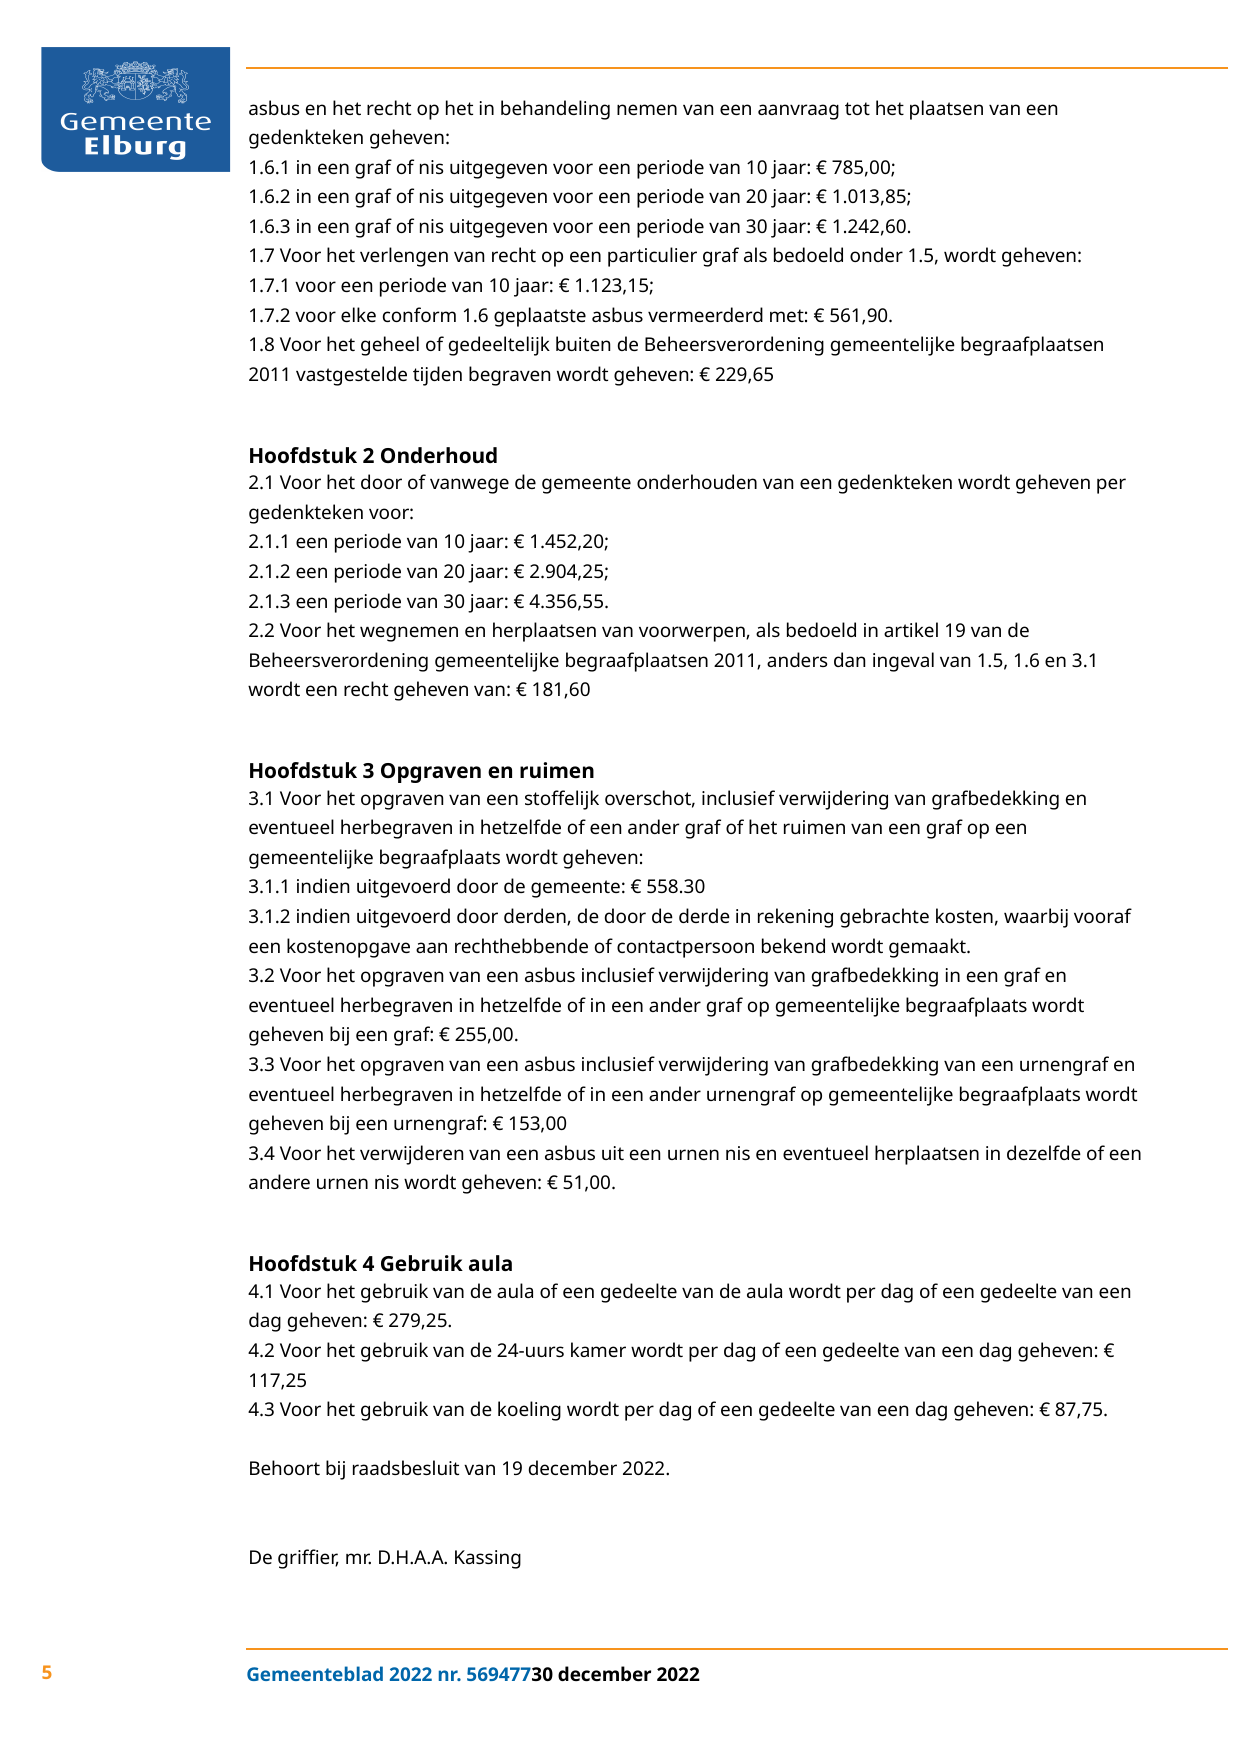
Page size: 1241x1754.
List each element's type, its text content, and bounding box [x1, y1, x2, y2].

text 2.1.3 een periode van 30 jaar: € 4.356,55. [248, 588, 1152, 613]
text 2.2 Voor het wegnemen en herplaatsen van voorwerpen, als bedoeld in artikel 19 van de Beheersverordening gemeentelijke begraafplaatsen 2011, anders dan ingeval van 1.5, 1.6 en 3.1 wordt een recht geheven van: € 181,60 [248, 617, 1152, 702]
text 3.2 Voor het opgraven van een asbus inclusief verwijdering van grafbedekking in een graf en eventueel herbegraven in hetzelfde of in een ander graf op gemeentelijke begraafplaats wordt geheven bij een graf: € 255,00. [248, 962, 1152, 1047]
text De griffier, mr. D.H.A.A. Kassing [248, 1544, 1152, 1570]
text 1.7 Voor het verlengen van recht op een particulier graf als bedoeld onder 1.5, wordt geheven: [248, 243, 1152, 268]
text 2.1 Voor het door of vanwege de gemeente onderhouden van een gedenkteken wordt geheven per gedenkteken voor: [248, 469, 1152, 525]
text 1.6.2 in een graf of nis uitgegeven voor een periode van 20 jaar: € 1.013,85; [248, 183, 1152, 209]
text 4.1 Voor het gebruik van de aula of een gedeelte van de aula wordt per dag of een gedeelte van een dag geheven: € 279,25. [248, 1278, 1152, 1333]
text Behoort bij raadsbesluit van 19 december 2022. [248, 1456, 1152, 1481]
text Hoofdstuk 4 Gebruik aula [248, 1249, 1152, 1278]
text Hoofdstuk 2 Onderhoud [248, 441, 1152, 469]
text 2.1.1 een periode van 10 jaar: € 1.452,20; [248, 529, 1152, 554]
picture [41, 47, 231, 172]
text 4.2 Voor het gebruik van de 24-uurs kamer wordt per dag of een gedeelte van een dag geheven: € 117,25 [248, 1337, 1152, 1392]
text Hoofdstuk 3 Opgraven en ruimen [248, 757, 1152, 785]
text 3.3 Voor het opgraven van een asbus inclusief verwijdering van grafbedekking van een urnengraf en eventueel herbegraven in hetzelfde of in een ander urnengraf op gemeentelijke begraafplaats wordt geheven bij een urnengraf: € 153,00 [248, 1051, 1152, 1136]
text 3.4 Voor het verwijderen van een asbus uit een urnen nis en eventueel herplaatsen in dezelfde of een andere urnen nis wordt geheven: € 51,00. [248, 1140, 1152, 1195]
text 4.3 Voor het gebruik van de koeling wordt per dag of een gedeelte van een dag geheven: € 87,75. [248, 1396, 1152, 1422]
text 1.7.1 voor een periode van 10 jaar: € 1.123,15; [248, 272, 1152, 298]
text 3.1 Voor het opgraven van een stoffelijk overschot, inclusief verwijdering van grafbedekking en eventueel herbegraven in hetzelfde of een ander graf of het ruimen van een graf op een gemeentelijke begraafplaats wordt geheven: [248, 785, 1152, 870]
text 2.1.2 een periode van 20 jaar: € 2.904,25; [248, 558, 1152, 584]
text asbus en het recht op het in behandeling nemen van een aanvraag tot het plaatsen van een gedenkteken geheven: [248, 95, 1152, 150]
text 1.6.1 in een graf of nis uitgegeven voor een periode van 10 jaar: € 785,00; [248, 154, 1152, 180]
text 1.7.2 voor elke conform 1.6 geplaatste asbus vermeerderd met: € 561,90. [248, 302, 1152, 328]
text 1.6.3 in een graf of nis uitgegeven voor een periode van 30 jaar: € 1.242,60. [248, 213, 1152, 239]
text 1.8 Voor het geheel of gedeeltelijk buiten de Beheersverordening gemeentelijke begraafplaatsen 2011 vastgestelde tijden begraven wordt geheven: € 229,65 [248, 331, 1152, 387]
text 3.1.1 indien uitgevoerd door de gemeente: € 558.30 [248, 874, 1152, 899]
text 3.1.2 indien uitgevoerd door derden, de door de derde in rekening gebrachte kosten, waarbij vooraf een kostenopgave aan rechthebbende of contactpersoon bekend wordt gemaakt. [248, 903, 1152, 959]
